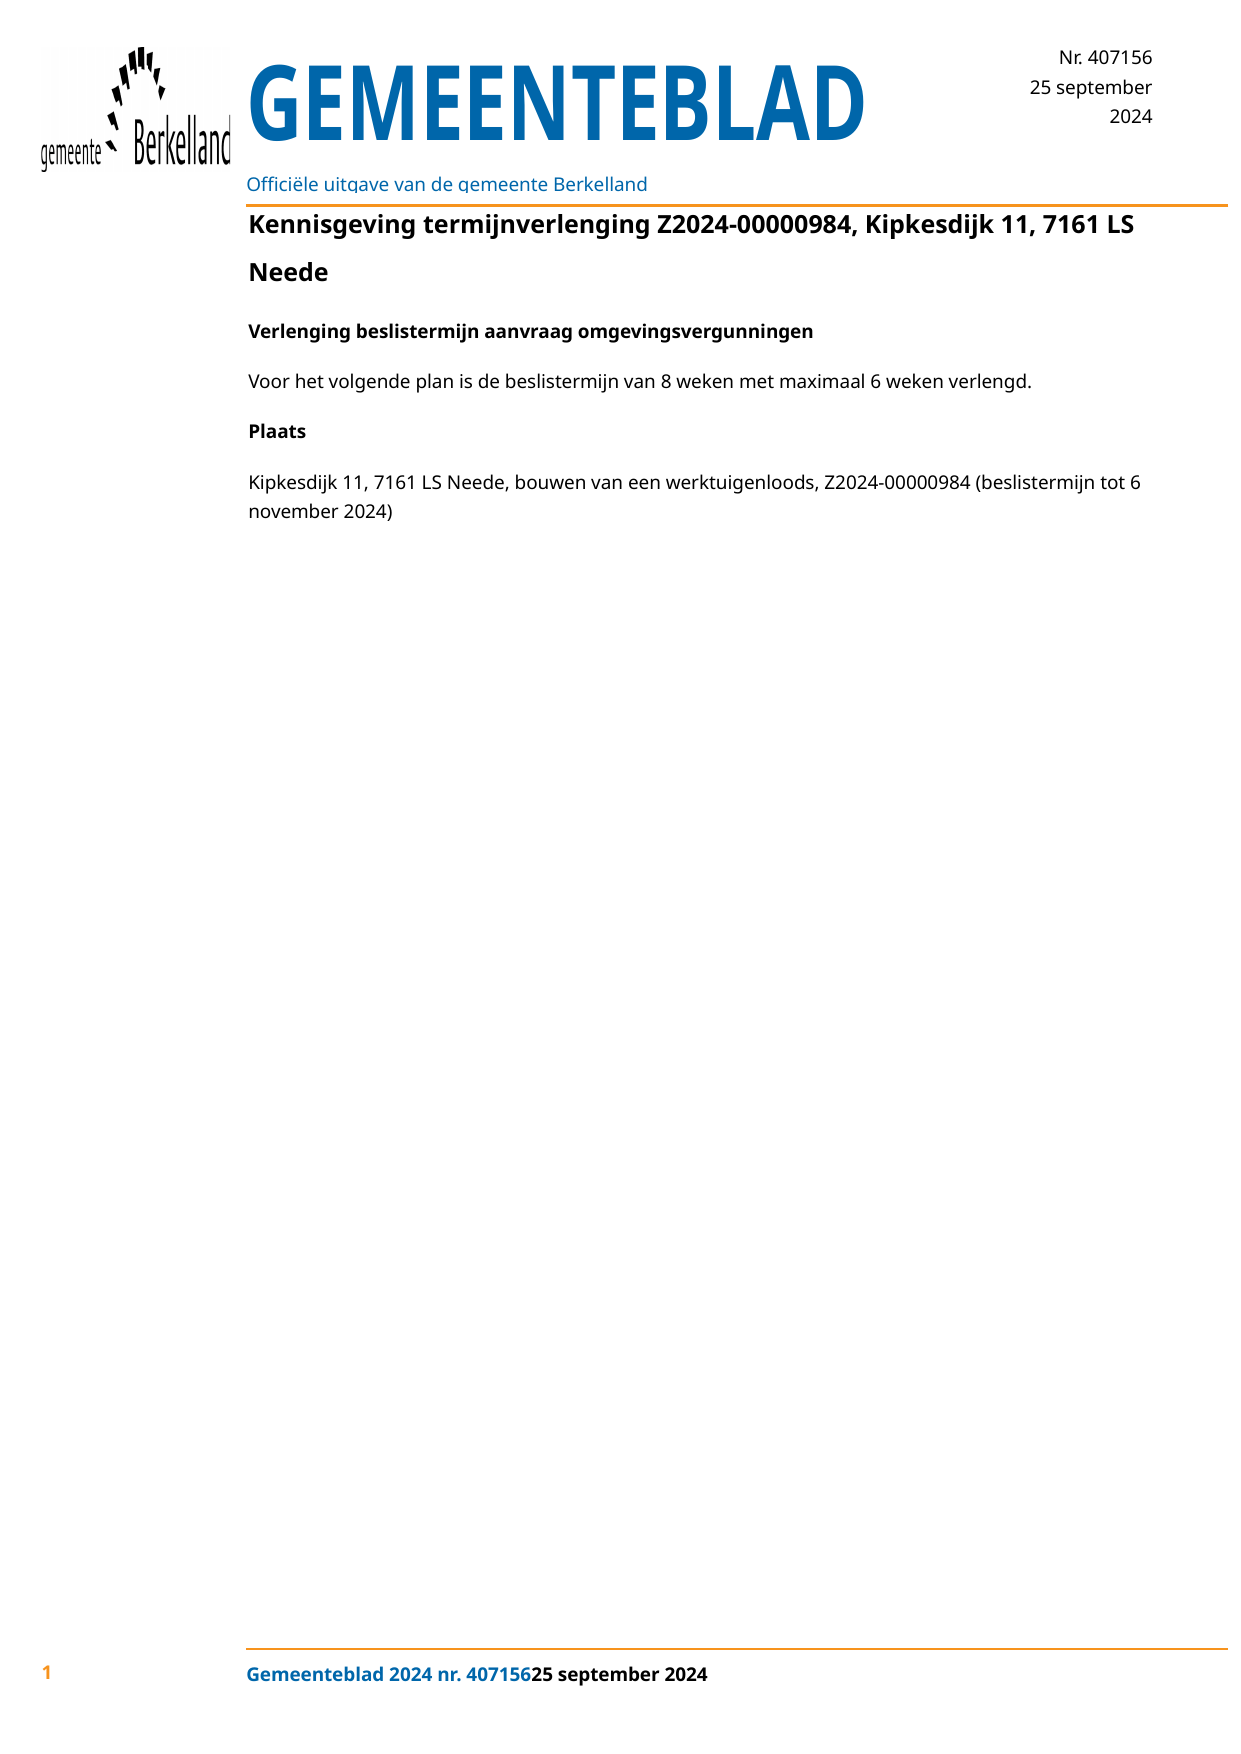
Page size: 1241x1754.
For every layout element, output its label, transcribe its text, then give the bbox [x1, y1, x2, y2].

text Kennisgeving termijnverlenging Z2024-00000984, Kipkesdijk 11, 7161 LS Neede [248, 207, 1152, 288]
picture [41, 47, 231, 172]
text Verlenging beslistermijn aanvraag omgevingsvergunningen [248, 318, 1152, 344]
text Kipkesdijk 11, 7161 LS Neede, bouwen van een werktuigenloods, Z2024-00000984 (beslistermijn tot 6 november 2024) [248, 469, 1152, 524]
text Plaats [248, 419, 1152, 444]
text Voor het volgende plan is de beslistermijn van 8 weken met maximaal 6 weken verlengd. [248, 368, 1152, 394]
